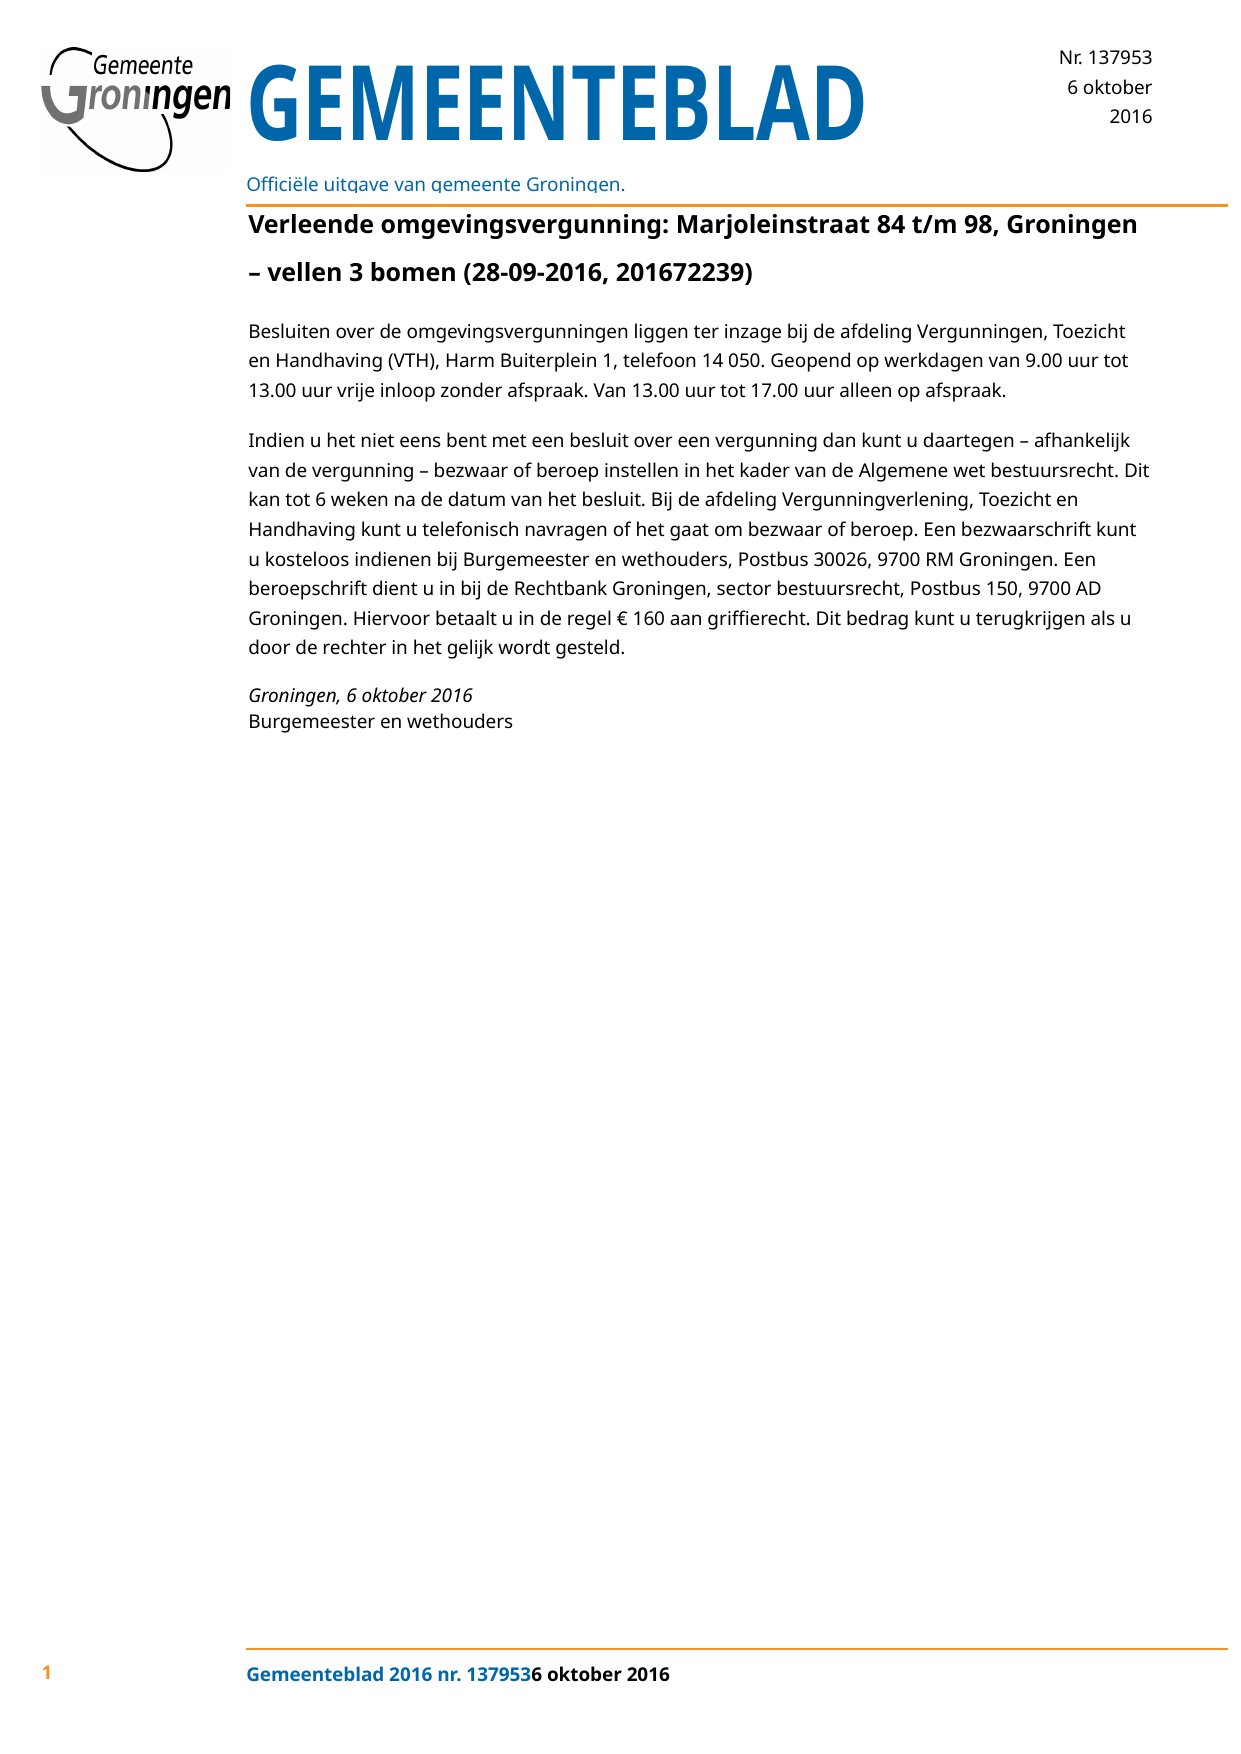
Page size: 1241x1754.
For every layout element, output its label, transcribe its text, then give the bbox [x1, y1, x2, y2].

picture [41, 47, 231, 172]
text Besluiten over de omgevingsvergunningen liggen ter inzage bij de afdeling Vergunningen, Toezicht en Handhaving (VTH), Harm Buiterplein 1, telefoon 14 050. Geopend op werkdagen van 9.00 uur tot 13.00 uur vrije inloop zonder afspraak. Van 13.00 uur tot 17.00 uur alleen op afspraak. [248, 318, 1152, 403]
text Indien u het niet eens bent met een besluit over een vergunning dan kunt u daartegen – afhankelijk van de vergunning – bezwaar of beroep instellen in het kader van de Algemene wet bestuursrecht. Dit kan tot 6 weken na de datum van het besluit. Bij de afdeling Vergunningverlening, Toezicht en Handhaving kunt u telefonisch navragen of het gaat om bezwaar of beroep. Een bezwaarschrift kunt u kosteloos indienen bij Burgemeester en wethouders, Postbus 30026, 9700 RM Groningen. Een beroepschrift dient u in bij de Rechtbank Groningen, sector bestuursrecht, Postbus 150, 9700 AD Groningen. Hiervoor betaalt u in de regel € 160 aan griffierecht. Dit bedrag kunt u terugkrijgen als u door de rechter in het gelijk wordt gesteld. [248, 427, 1152, 660]
text Groningen, 6 oktober 2016 [248, 682, 1152, 708]
text Verleende omgevingsvergunning: Marjoleinstraat 84 t/m 98, Groningen – vellen 3 bomen (28-09-2016, 201672239) [248, 207, 1152, 288]
text Burgemeester en wethouders [248, 708, 1152, 734]
